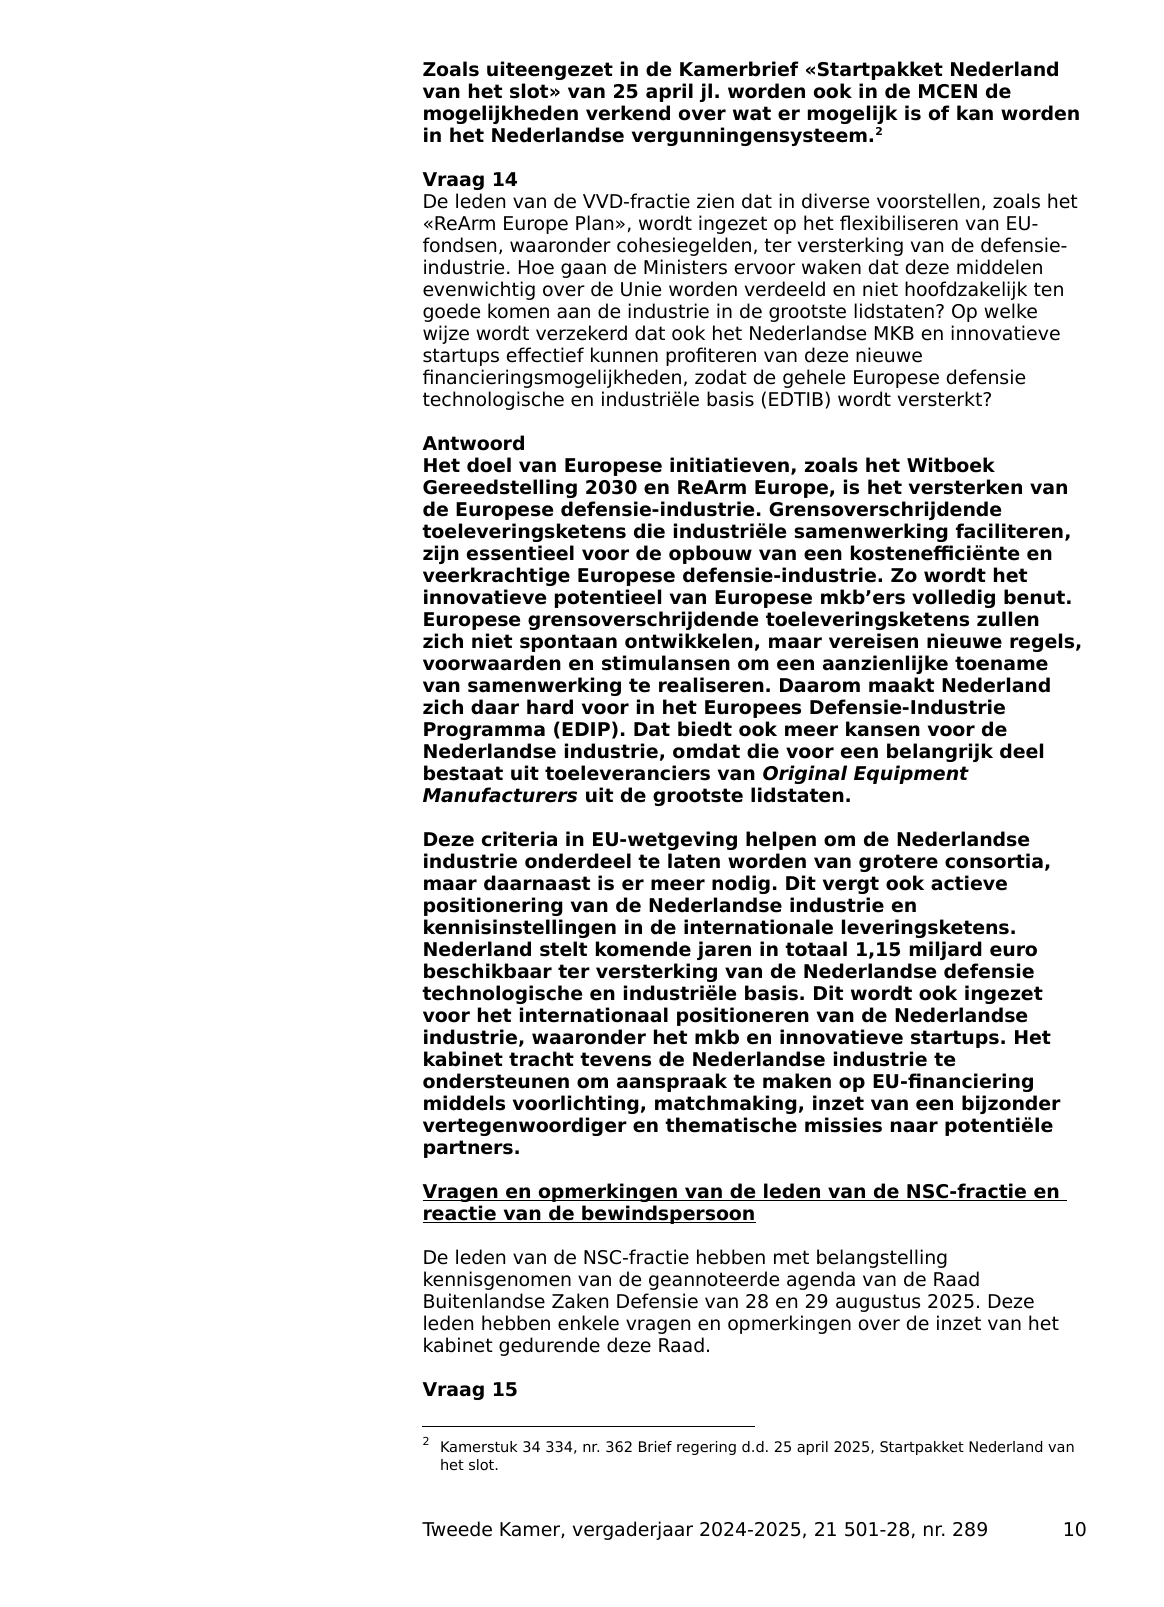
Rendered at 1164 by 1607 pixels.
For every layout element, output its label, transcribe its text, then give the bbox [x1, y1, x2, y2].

text Zoals uiteengezet in de Kamerbrief «Startpakket Nederland van het slot» van 25 april jl. worden ook in de MCEN de mogelijkheden verkend over wat er mogelijk is of kan worden in het Nederlandse vergunningensysteem. [422, 59, 1087, 147]
text Vraag 15 [422, 1379, 1087, 1401]
text Kamerstuk 34 334, nr. 362 Brief regering d.d. 25 april 2025, Startpakket Nederland van het slot. [422, 1435, 1087, 1474]
text Het doel van Europese initiatieven, zoals het Witboek Gereedstelling 2030 en ReArm Europe, is het versterken van de Europese defensie-industrie. Grensoverschrijdende toeleveringsketens die industriële samenwerking faciliteren, zijn essentieel voor de opbouw van een kostenefficiënte en veerkrachtige Europese defensie-industrie. Zo wordt het innovatieve potentieel van Europese mkb’ers volledig benut. Europese grensoverschrijdende toeleveringsketens zullen zich niet spontaan ontwikkelen, maar vereisen nieuwe regels, voorwaarden en stimulansen om een aanzienlijke toename van samenwerking te realiseren. Daarom maakt Nederland zich daar hard voor in het Europees Defensie-Industrie Programma (EDIP). Dat biedt ook meer kansen voor de Nederlandse industrie, omdat die voor een belangrijk deel bestaat uit toeleveranciers van Original Equipment Manufacturers uit de grootste lidstaten. [422, 455, 1087, 807]
text Deze criteria in EU-wetgeving helpen om de Nederlandse industrie onderdeel te laten worden van grotere consortia, maar daarnaast is er meer nodig. Dit vergt ook actieve positionering van de Nederlandse industrie en kennisinstellingen in de internationale leveringsketens. Nederland stelt komende jaren in totaal 1,15 miljard euro beschikbaar ter versterking van de Nederlandse defensie technologische en industriële basis. Dit wordt ook ingezet voor het internationaal positioneren van de Nederlandse industrie, waaronder het mkb en innovatieve startups. Het kabinet tracht tevens de Nederlandse industrie te ondersteunen om aanspraak te maken op EU-financiering middels voorlichting, matchmaking, inzet van een bijzonder vertegenwoordiger en thematische missies naar potentiële partners. [422, 829, 1087, 1159]
text De leden van de NSC-fractie hebben met belangstelling kennisgenomen van de geannoteerde agenda van de Raad Buitenlandse Zaken Defensie van 28 en 29 augustus 2025. Deze leden hebben enkele vragen en opmerkingen over de inzet van het kabinet gedurende deze Raad. [422, 1247, 1087, 1357]
text De leden van de VVD-fractie zien dat in diverse voorstellen, zoals het «ReArm Europe Plan», wordt ingezet op het flexibiliseren van EU-fondsen, waaronder cohesiegelden, ter versterking van de defensie-industrie. Hoe gaan de Ministers ervoor waken dat deze middelen evenwichtig over de Unie worden verdeeld en niet hoofdzakelijk ten goede komen aan de industrie in de grootste lidstaten? Op welke wijze wordt verzekerd dat ook het Nederlandse MKB en innovatieve startups effectief kunnen profiteren van deze nieuwe financieringsmogelijkheden, zodat de gehele Europese defensie technologische en industriële basis (EDTIB) wordt versterkt? [422, 191, 1087, 411]
subtitle Vragen en opmerkingen van de leden van de NSC-fractie en reactie van de bewindspersoon [422, 1181, 1087, 1225]
text Vraag 14 [422, 169, 1087, 191]
text Antwoord [422, 433, 1087, 455]
